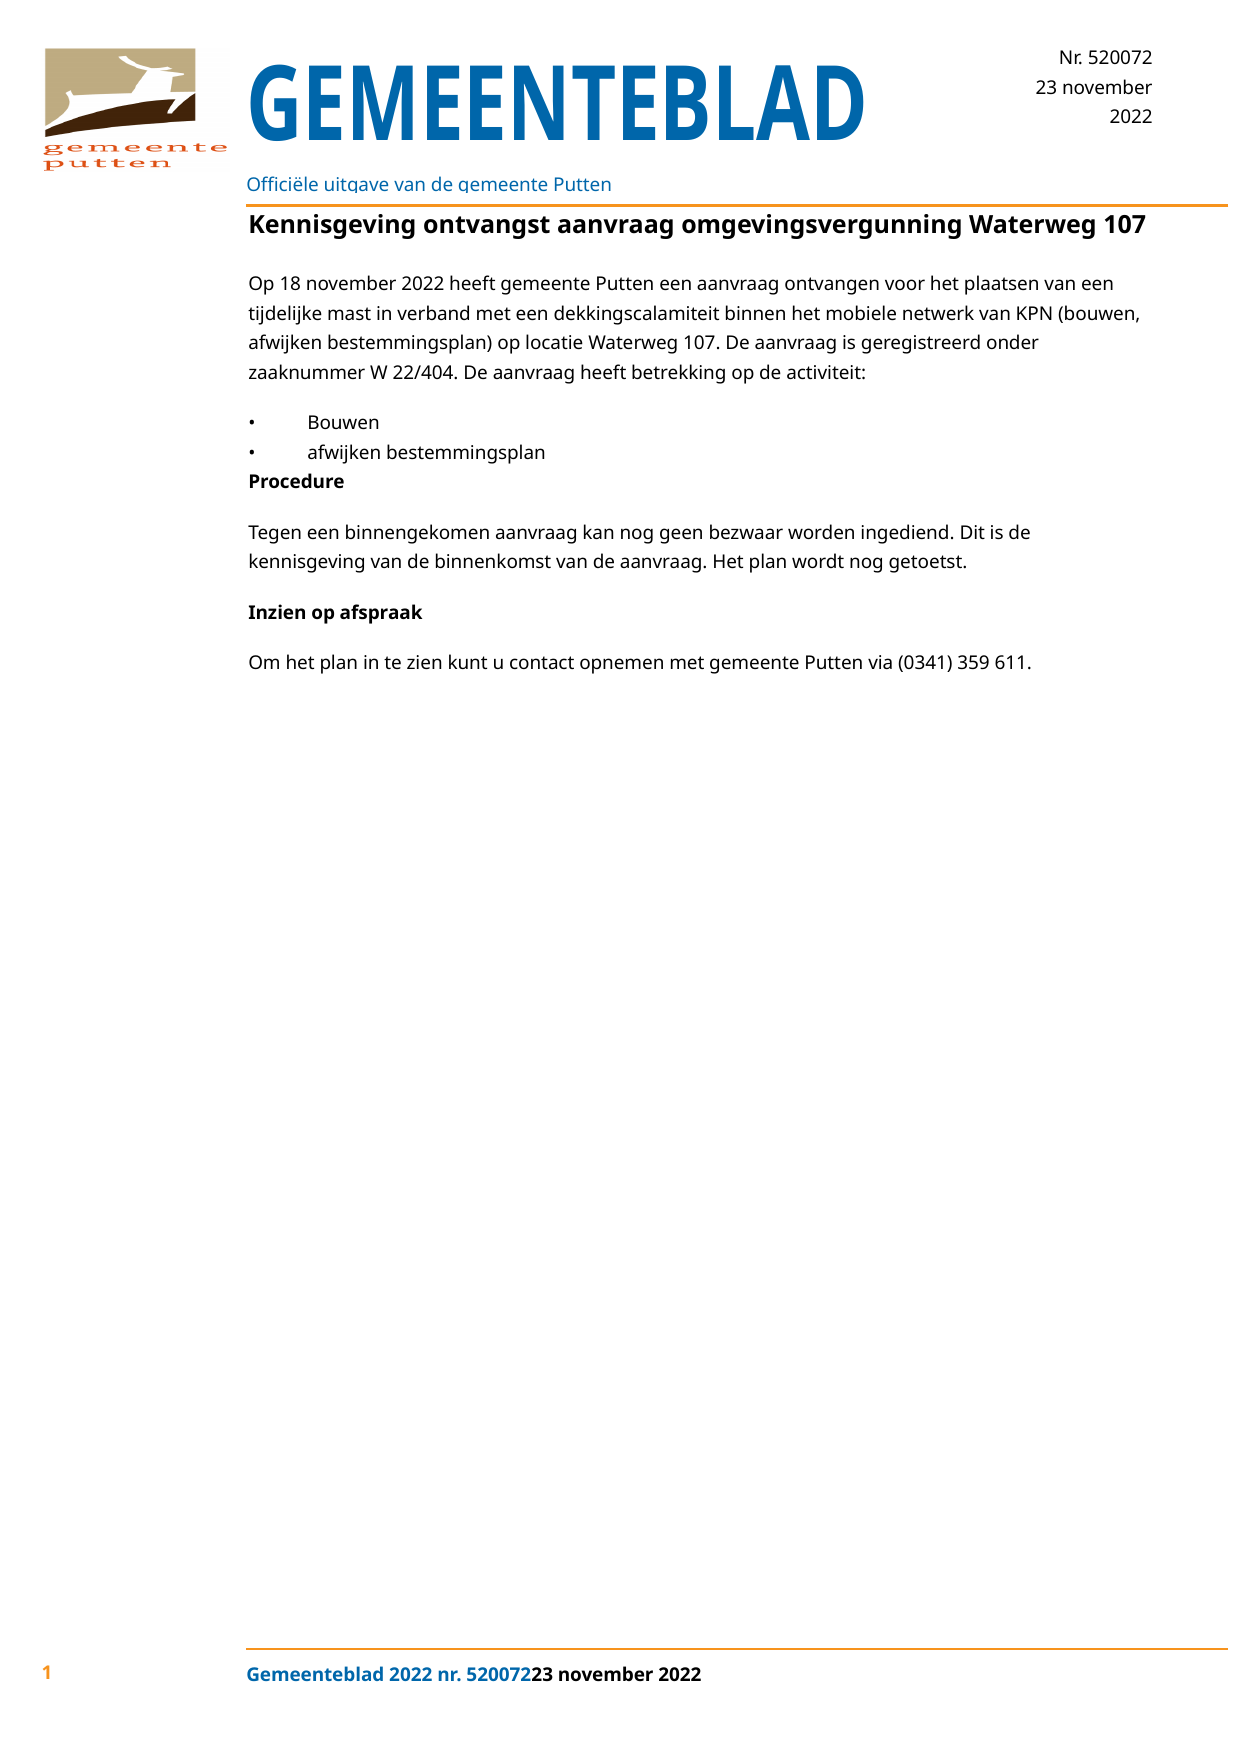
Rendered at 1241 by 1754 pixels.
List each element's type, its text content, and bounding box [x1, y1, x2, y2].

picture [41, 47, 231, 172]
text Procedure [248, 469, 1152, 494]
text Kennisgeving ontvangst aanvraag omgevingsvergunning Waterweg 107 [248, 207, 1152, 241]
list Bouwen [248, 409, 1152, 435]
list afwijken bestemmingsplan [248, 439, 1152, 465]
text Op 18 november 2022 heeft gemeente Putten een aanvraag ontvangen voor het plaatsen van een tijdelijke mast in verband met een dekkingscalamiteit binnen het mobiele netwerk van KPN (bouwen, afwijken bestemmingsplan) op locatie Waterweg 107. De aanvraag is geregistreerd onder zaaknummer W 22/404. De aanvraag heeft betrekking op de activiteit: [248, 270, 1152, 385]
text Tegen een binnengekomen aanvraag kan nog geen bezwaar worden ingediend. Dit is de kennisgeving van de binnenkomst van de aanvraag. Het plan wordt nog getoetst. [248, 519, 1152, 574]
text Inzien op afspraak [248, 599, 1152, 625]
text Om het plan in te zien kunt u contact opnemen met gemeente Putten via (0341) 359 611. [248, 649, 1152, 675]
